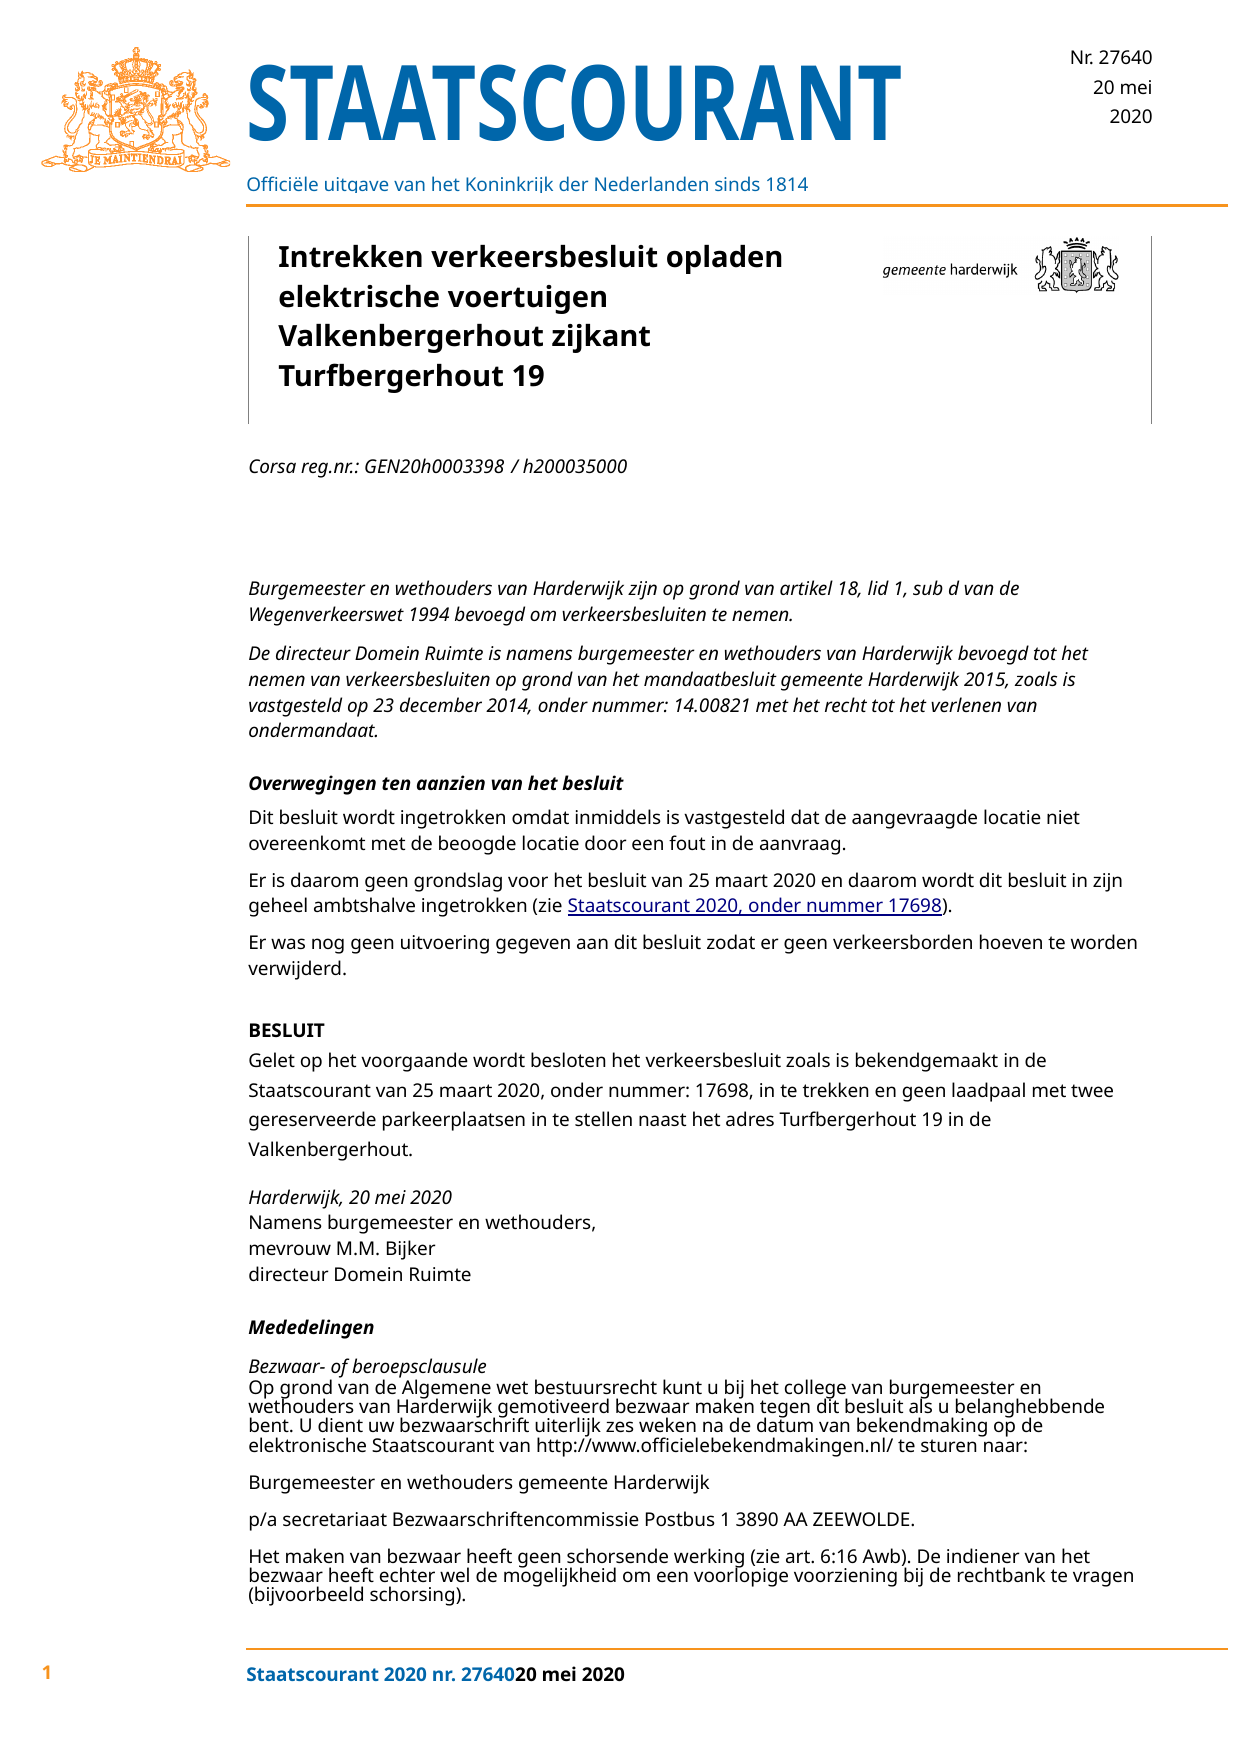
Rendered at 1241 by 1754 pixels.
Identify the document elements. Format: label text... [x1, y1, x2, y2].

picture [882, 236, 1119, 295]
text Er is daarom geen grondslag voor het besluit van 25 maart 2020 en daarom wordt dit besluit in zijn geheel ambtshalve ingetrokken (zie Staatscourant 2020, onder nummer 17698). [248, 867, 1152, 918]
text Burgemeester en wethouders gemeente Harderwijk [248, 1474, 1152, 1493]
text Overwegingen ten aanzien van het besluit [248, 770, 1152, 796]
text Er was nog geen uitvoering gegeven aan dit besluit zodat er geen verkeersborden hoeven te worden verwijderd. [248, 929, 1152, 981]
table_header [850, 236, 1151, 424]
text Gelet op het voorgaande wordt besloten het verkeersbesluit zoals is bekendgemaakt in de Staatscourant van 25 maart 2020, onder nummer: 17698, in te trekken en geen laadpaal met twee gereserveerde parkeerplaatsen in te stellen naast het adres Turfbergerhout 19 in de Valkenbergerhout. [248, 1047, 1152, 1162]
text Burgemeester en wethouders van Harderwijk zijn op grond van artikel 18, lid 1, sub d van de Wegenverkeerswet 1994 bevoegd om verkeersbesluiten te nemen. [248, 575, 1152, 627]
text Bezwaar- of beroepsclausule [248, 1353, 1152, 1379]
text Namens burgemeester en wethouders, [248, 1209, 1152, 1235]
text Mededelingen [248, 1314, 1152, 1340]
table_header Intrekken verkeersbesluit opladen elektrische voertuigen Valkenbergerhout zijkant Turfbergerhout 19 [249, 236, 850, 424]
text directeur Domein Ruimte [248, 1261, 1152, 1287]
text De directeur Domein Ruimte is namens burgemeester en wethouders van Harderwijk bevoegd tot het nemen van verkeersbesluiten op grond van het mandaatbesluit gemeente Harderwijk 2015, zoals is vastgesteld op 23 december 2014, onder nummer: 14.00821 met het recht tot het verlenen van ondermandaat. [248, 640, 1152, 743]
picture [41, 47, 231, 172]
text BESLUIT [248, 1018, 1152, 1043]
text Het maken van bezwaar heeft geen schorsende werking (zie art. 6:16 Awb). De indiener van het bezwaar heeft echter wel de mogelijkheid om een voorlopige voorziening bij de rechtbank te vragen (bijvoorbeeld schorsing). [248, 1548, 1152, 1606]
text p/a secretariaat Bezwaarschriftencommissie Postbus 1 3890 AA ZEEWOLDE. [248, 1511, 1152, 1530]
text Op grond van de Algemene wet bestuursrecht kunt u bij het college van burgemeester en wethouders van Harderwijk gemotiveerd bezwaar maken tegen dit besluit als u belanghebbende bent. U dient uw bezwaarschrift uiterlijk zes weken na de datum van bekendmaking op de elektronische Staatscourant van http://www.officielebekendmakingen.nl/ te sturen naar: [248, 1379, 1152, 1456]
text Corsa reg.nr.: GEN20h0003398 / h200035000 [248, 454, 1152, 479]
text Dit besluit wordt ingetrokken omdat inmiddels is vastgesteld dat de aangevraagde locatie niet overeenkomt met de beoogde locatie door een fout in de aanvraag. [248, 804, 1152, 856]
text mevrouw M.M. Bijker [248, 1235, 1152, 1261]
text Harderwijk, 20 mei 2020 [248, 1184, 1152, 1209]
